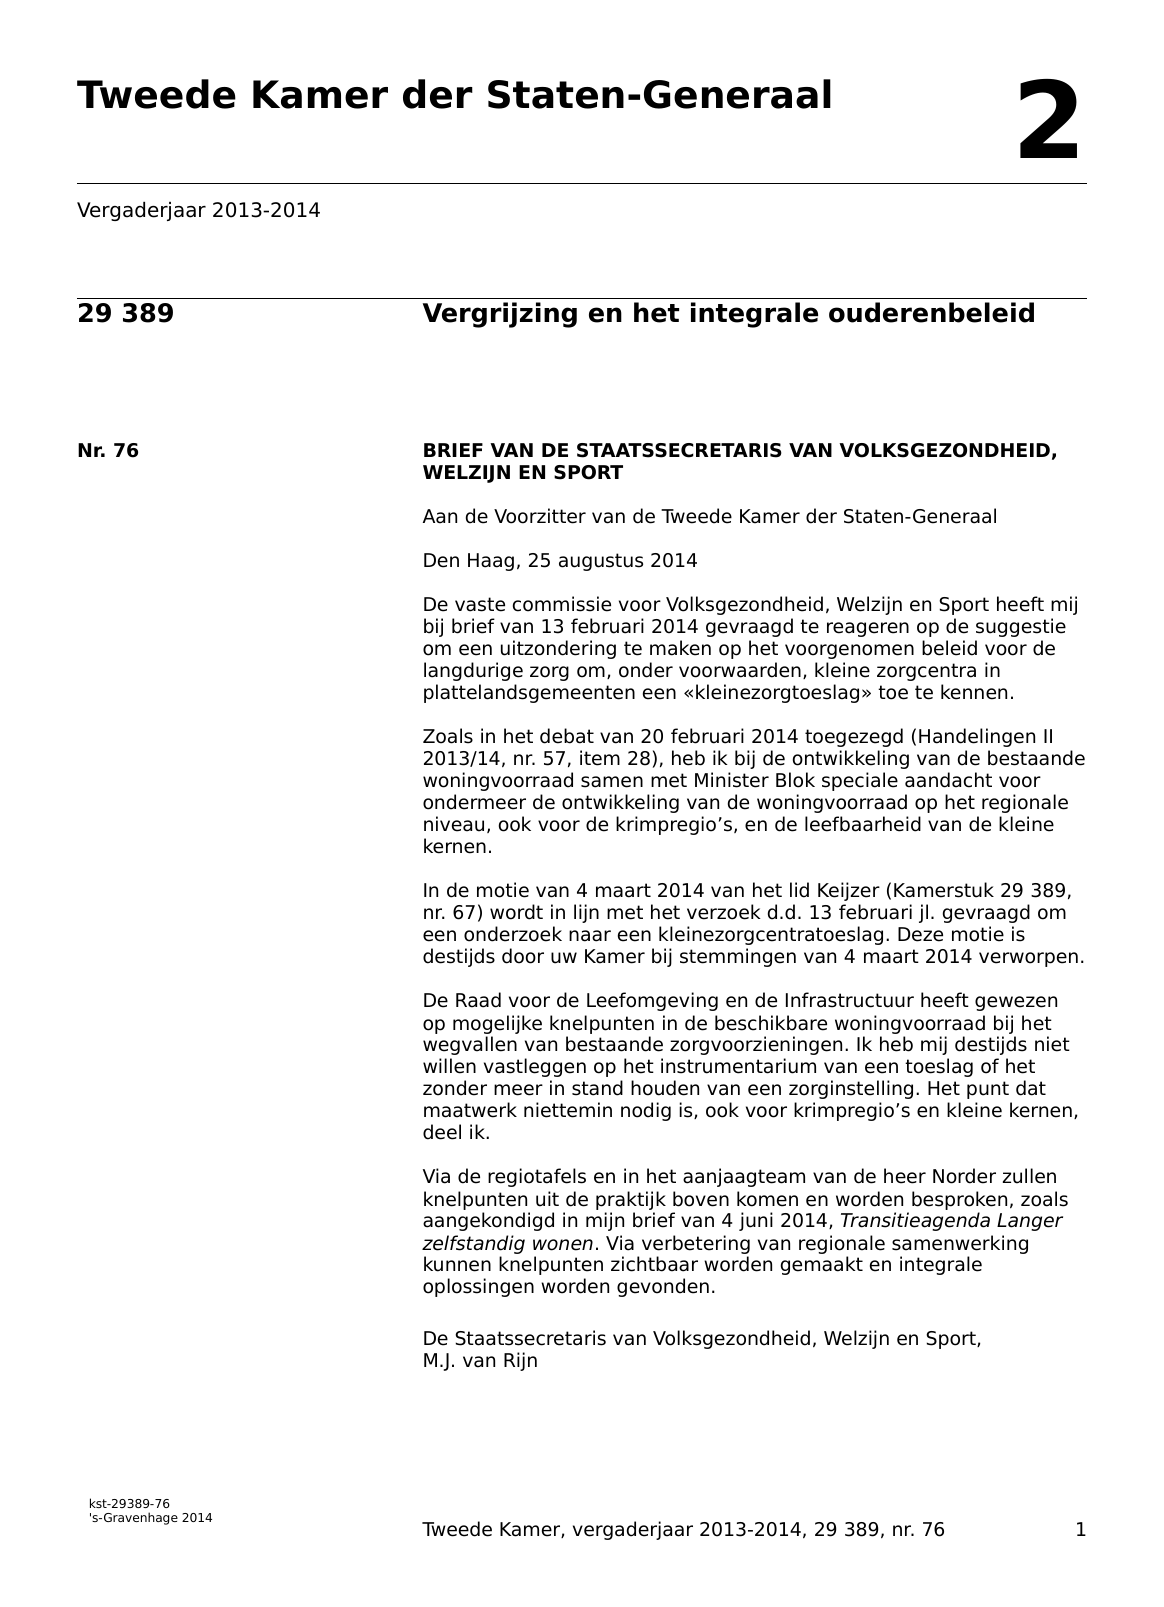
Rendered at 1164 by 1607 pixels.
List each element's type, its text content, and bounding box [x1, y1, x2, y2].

text Via de regiotafels en in het aanjaagteam van de heer Norder zullen knelpunten uit de praktijk boven komen en worden besproken, zoals aangekondigd in mijn brief van 4 juni 2014, Transitieagenda Langer zelfstandig wonen. Via verbetering van regionale samenwerking kunnen knelpunten zichtbaar worden gemaakt en integrale oplossingen worden gevonden. [422, 1166, 1087, 1298]
text Den Haag, 25 augustus 2014 [422, 550, 1087, 572]
text kst-29389-76 [88, 1497, 323, 1511]
text Zoals in het debat van 20 februari 2014 toegezegd (Handelingen II 2013/14, nr. 57, item 28), heb ik bij de ontwikkeling van de bestaande woningvoorraad samen met Minister Blok speciale aandacht voor ondermeer de ontwikkeling van de woningvoorraad op het regionale niveau, ook voor de krimpregio’s, en de leefbaarheid van de kleine kernen. [422, 726, 1087, 858]
text De Staatssecretaris van Volksgezondheid, Welzijn en Sport, M.J. van Rijn [422, 1328, 1087, 1372]
table_header 2 [886, 59, 1087, 183]
text De vaste commissie voor Volksgezondheid, Welzijn en Sport heeft mij bij brief van 13 februari 2014 gevraagd te reageren op de suggestie om een uitzondering te maken op het voorgenomen beleid voor de langdurige zorg om, onder voorwaarden, kleine zorgcentra in plattelandsgemeenten een «kleinezorgtoeslag» toe te kennen. [422, 594, 1087, 704]
text In de motie van 4 maart 2014 van het lid Keijzer (Kamerstuk 29 389, nr. 67) wordt in lijn met het verzoek d.d. 13 februari jl. gevraagd om een onderzoek naar een kleinezorgcentratoeslag. Deze motie is destijds door uw Kamer bij stemmingen van 4 maart 2014 verworpen. [422, 880, 1087, 968]
text De Raad voor de Leefomgeving en de Infrastructuur heeft gewezen op mogelijke knelpunten in de beschikbare woningvoorraad bij het wegvallen van bestaande zorgvoorzieningen. Ik heb mij destijds niet willen vastleggen op het instrumentarium van een toeslag of het zonder meer in stand houden van een zorginstelling. Het punt dat maatwerk niettemin nodig is, ook voor krimpregio’s en kleine kernen, deel ik. [422, 990, 1087, 1144]
subtitle Nr. 76 BRIEF VAN DE STAATSSECRETARIS VAN VOLKSGEZONDHEID, WELZIJN EN SPORT [77, 440, 1087, 484]
subtitle 29 389 Vergrijzing en het integrale ouderenbeleid [77, 299, 1087, 329]
text Aan de Voorzitter van de Tweede Kamer der Staten-Generaal [422, 506, 1087, 528]
table_cell Vergaderjaar 2013-2014 [77, 184, 1087, 298]
table_header Tweede Kamer der Staten-Generaal [77, 59, 886, 183]
text 's-Gravenhage 2014 [88, 1511, 323, 1525]
